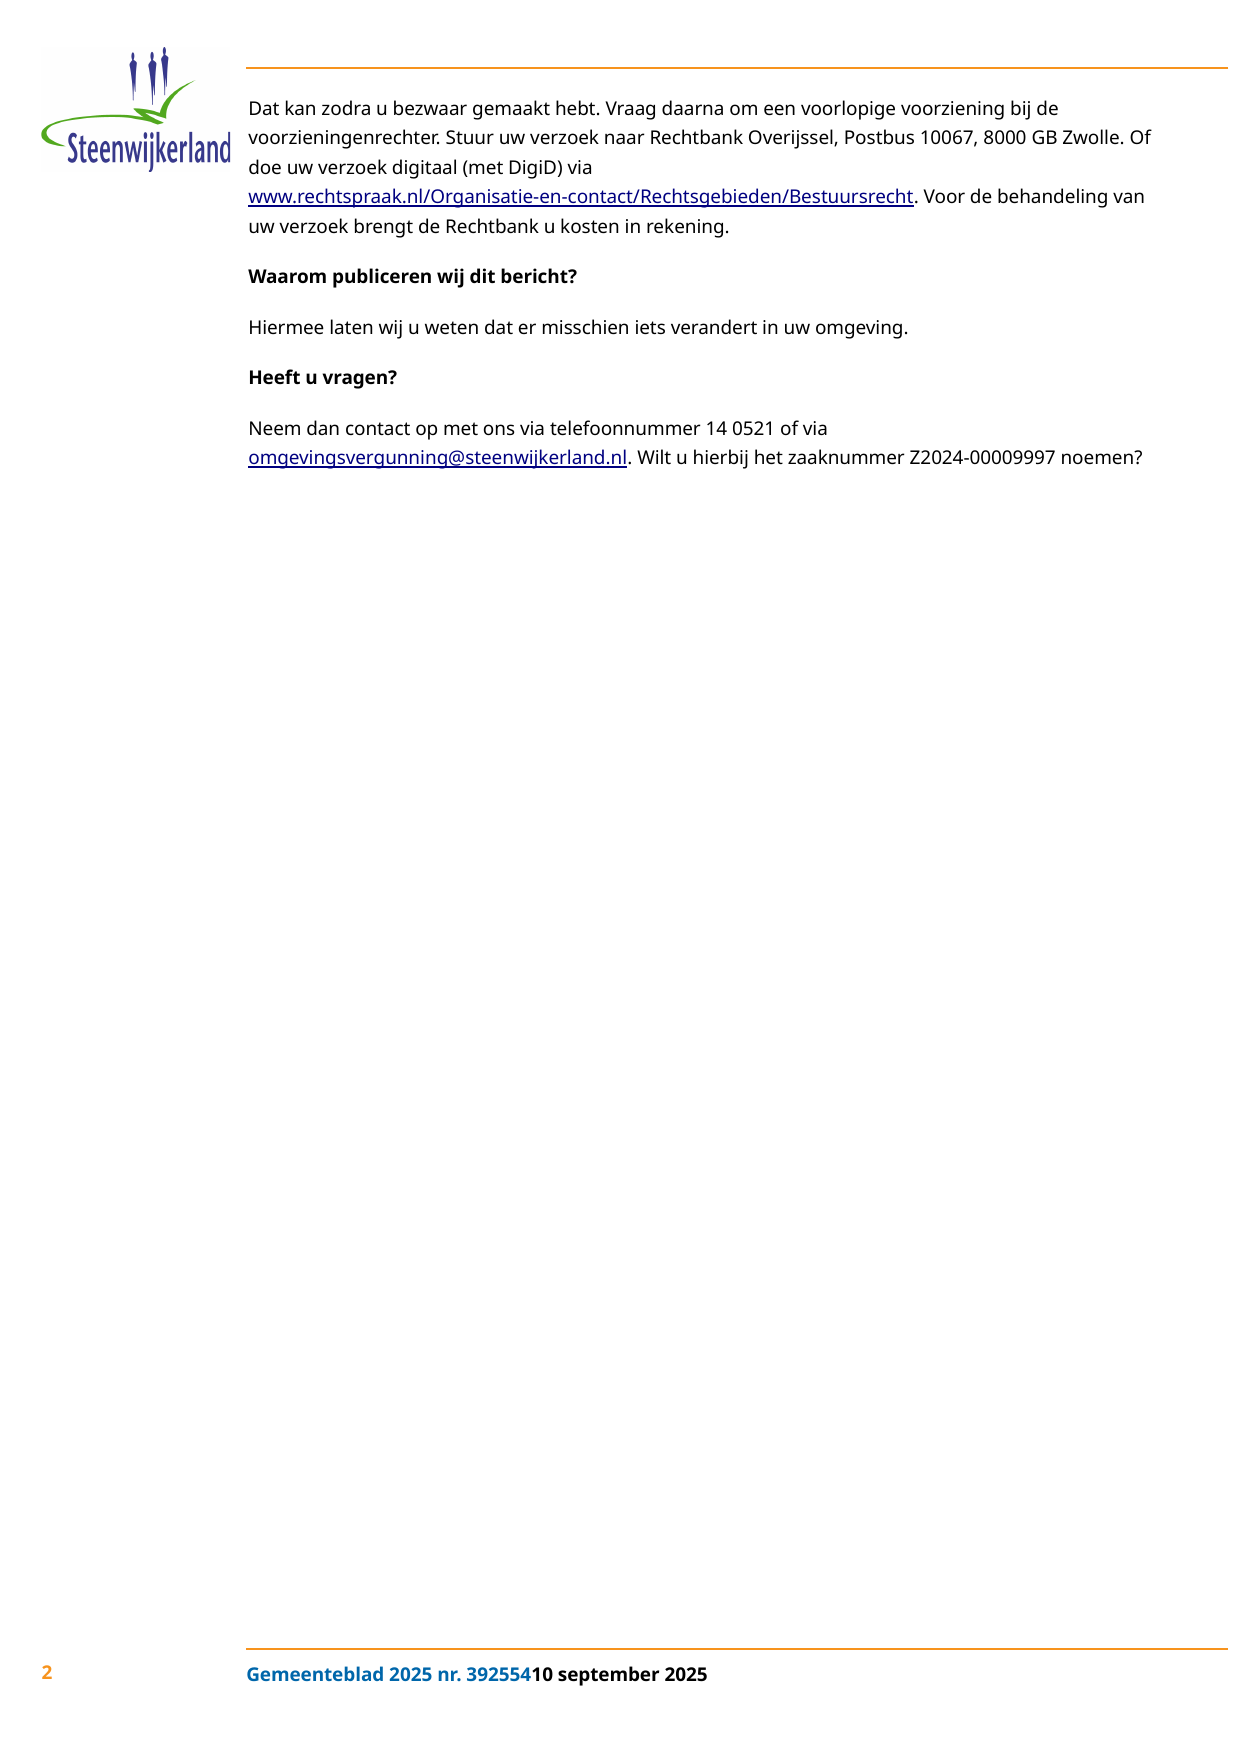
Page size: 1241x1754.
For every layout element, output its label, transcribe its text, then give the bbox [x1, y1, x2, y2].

text Neem dan contact op met ons via telefoonnummer 14 0521 of via omgevingsvergunning@steenwijkerland.nl. Wilt u hierbij het zaaknummer Z2024-00009997 noemen? [248, 415, 1152, 470]
text Hiermee laten wij u weten dat er misschien iets verandert in uw omgeving. [248, 314, 1152, 340]
picture [41, 47, 231, 172]
text Dat kan zodra u bezwaar gemaakt hebt. Vraag daarna om een voorlopige voorziening bij de voorzieningenrechter. Stuur uw verzoek naar Rechtbank Overijssel, Postbus 10067, 8000 GB Zwolle. Of doe uw verzoek digitaal (met DigiD) via www.rechtspraak.nl/Organisatie-en-contact/Rechtsgebieden/Bestuursrecht. Voor de behandeling van uw verzoek brengt de Rechtbank u kosten in rekening. [248, 95, 1152, 239]
text Waarom publiceren wij dit bericht? [248, 263, 1152, 289]
text Heeft u vragen? [248, 364, 1152, 390]
